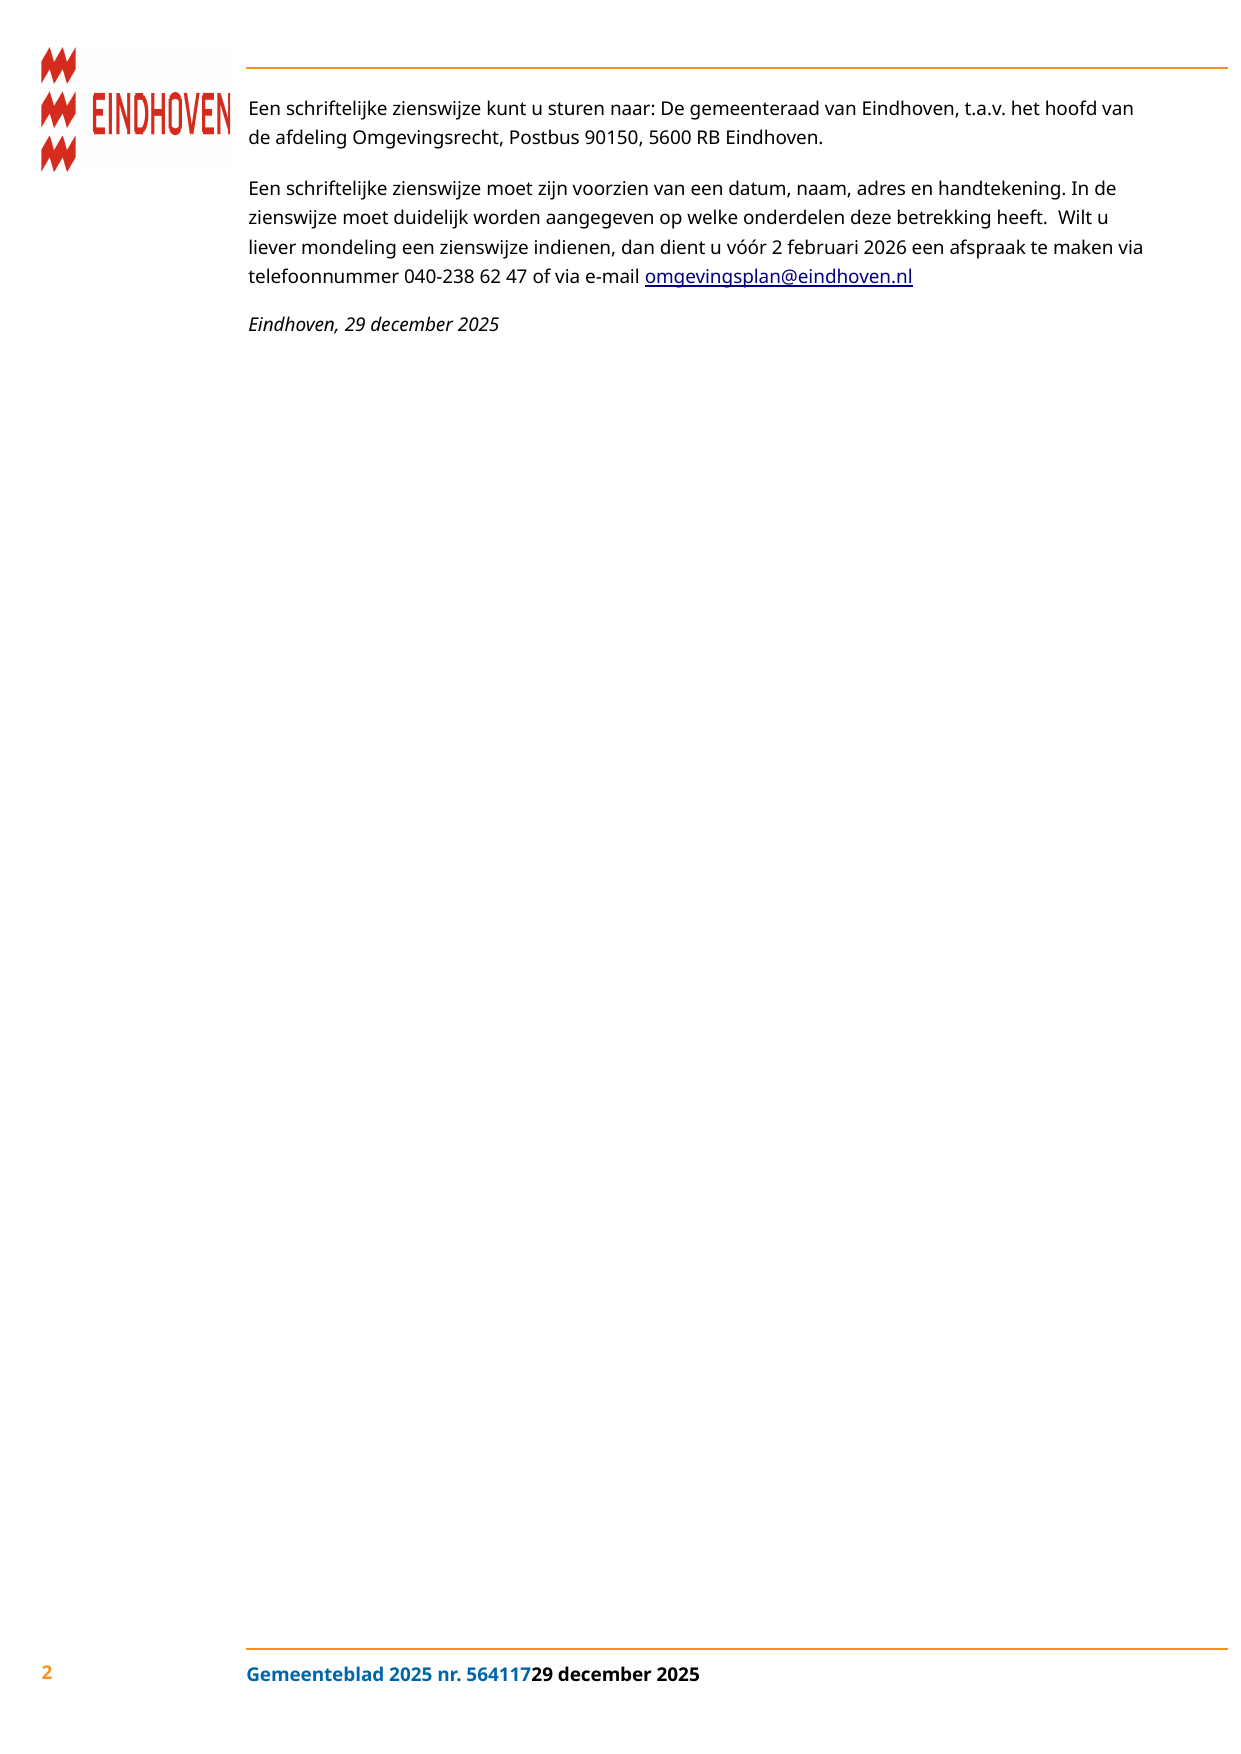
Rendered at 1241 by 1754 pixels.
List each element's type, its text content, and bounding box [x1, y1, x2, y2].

text Een schriftelijke zienswijze moet zijn voorzien van een datum, naam, adres en handtekening. In de zienswijze moet duidelijk worden aangegeven op welke onderdelen deze betrekking heeft. Wilt u liever mondeling een zienswijze indienen, dan dient u vóór 2 februari 2026 een afspraak te maken via telefoonnummer 040-238 62 47 of via e-mail omgevingsplan@eindhoven.nl [248, 175, 1152, 289]
picture [41, 47, 231, 172]
text Eindhoven, 29 december 2025 [248, 311, 1152, 337]
text Een schriftelijke zienswijze kunt u sturen naar: De gemeenteraad van Eindhoven, t.a.v. het hoofd van de afdeling Omgevingsrecht, Postbus 90150, 5600 RB Eindhoven. [248, 95, 1152, 150]
